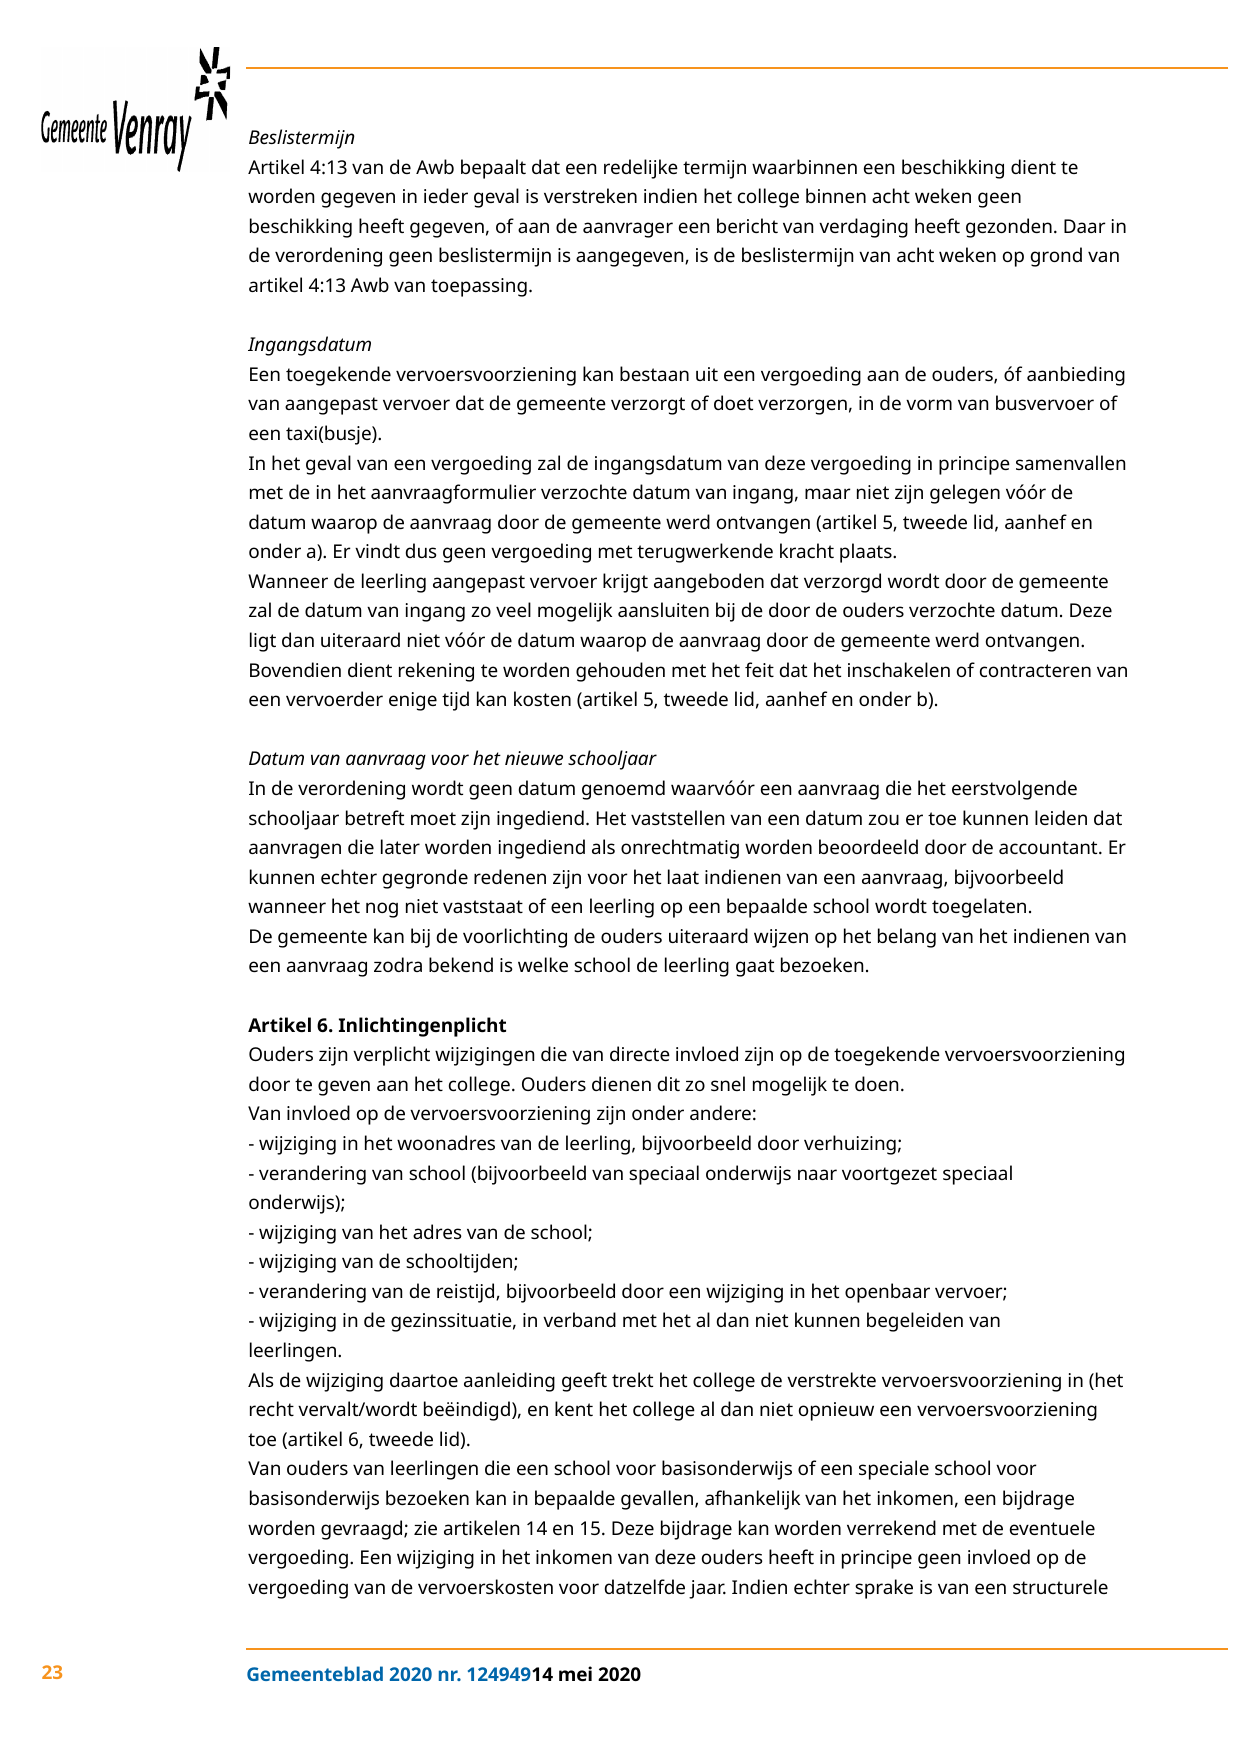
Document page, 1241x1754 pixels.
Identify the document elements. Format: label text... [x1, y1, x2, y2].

text - verandering van de reistijd, bijvoorbeeld door een wijziging in het openbaar vervoer; [248, 1278, 1152, 1304]
text wanneer het nog niet vaststaat of een leerling op een bepaalde school wordt toegelaten. [248, 893, 1152, 919]
text Artikel 4:13 van de Awb bepaalt dat een redelijke termijn waarbinnen een beschikking dient te [248, 154, 1152, 180]
text - wijziging van de schooltijden; [248, 1248, 1152, 1274]
text van aangepast vervoer dat de gemeente verzorgt of doet verzorgen, in de vorm van busvervoer of [248, 391, 1152, 416]
text een aanvraag zodra bekend is welke school de leerling gaat bezoeken. [248, 953, 1152, 978]
text de verordening geen beslistermijn is aangegeven, is de beslistermijn van acht weken op grond van [248, 243, 1152, 268]
text In de verordening wordt geen datum genoemd waarvóór een aanvraag die het eerstvolgende [248, 775, 1152, 801]
text In het geval van een vergoeding zal de ingangsdatum van deze vergoeding in principe samenvallen [248, 450, 1152, 476]
text schooljaar betreft moet zijn ingediend. Het vaststellen van een datum zou er toe kunnen leiden dat [248, 805, 1152, 831]
text Van ouders van leerlingen die een school voor basisonderwijs of een speciale school voor [248, 1456, 1152, 1481]
text worden gegeven in ieder geval is verstreken indien het college binnen acht weken geen [248, 183, 1152, 209]
text aanvragen die later worden ingediend als onrechtmatig worden beoordeeld door de accountant. Er [248, 834, 1152, 860]
text beschikking heeft gegeven, of aan de aanvrager een bericht van verdaging heeft gezonden. Daar in [248, 213, 1152, 239]
text kunnen echter gegronde redenen zijn voor het laat indienen van een aanvraag, bijvoorbeeld [248, 864, 1152, 890]
text vergoeding van de vervoerskosten voor datzelfde jaar. Indien echter sprake is van een structurele [248, 1574, 1152, 1600]
text een vervoerder enige tijd kan kosten (artikel 5, tweede lid, aanhef en onder b). [248, 686, 1152, 712]
text zal de datum van ingang zo veel mogelijk aansluiten bij de door de ouders verzochte datum. Deze [248, 598, 1152, 623]
text - wijziging van het adres van de school; [248, 1219, 1152, 1245]
text met de in het aanvraagformulier verzochte datum van ingang, maar niet zijn gelegen vóór de [248, 479, 1152, 505]
text ligt dan uiteraard niet vóór de datum waarop de aanvraag door de gemeente werd ontvangen. [248, 627, 1152, 653]
text een taxi(busje). [248, 420, 1152, 446]
text recht vervalt/wordt beëindigd), en kent het college al dan niet opnieuw een vervoersvoorziening [248, 1396, 1152, 1422]
text Als de wijziging daartoe aanleiding geeft trekt het college de verstrekte vervoersvoorziening in (het [248, 1367, 1152, 1393]
text Datum van aanvraag voor het nieuwe schooljaar [248, 746, 1152, 771]
text Bovendien dient rekening te worden gehouden met het feit dat het inschakelen of contracteren van [248, 657, 1152, 683]
text artikel 4:13 Awb van toepassing. [248, 272, 1152, 298]
text basisonderwijs bezoeken kan in bepaalde gevallen, afhankelijk van het inkomen, een bijdrage [248, 1485, 1152, 1511]
text - wijziging in het woonadres van de leerling, bijvoorbeeld door verhuizing; [248, 1130, 1152, 1156]
text Ingangsdatum [248, 331, 1152, 357]
text - wijziging in de gezinssituatie, in verband met het al dan niet kunnen begeleiden van [248, 1308, 1152, 1333]
text De gemeente kan bij de voorlichting de ouders uiteraard wijzen op het belang van het indienen van [248, 923, 1152, 949]
text Een toegekende vervoersvoorziening kan bestaan uit een vergoeding aan de ouders, óf aanbieding [248, 361, 1152, 387]
text Wanneer de leerling aangepast vervoer krijgt aangeboden dat verzorgd wordt door de gemeente [248, 568, 1152, 594]
text datum waarop de aanvraag door de gemeente werd ontvangen (artikel 5, tweede lid, aanhef en [248, 509, 1152, 535]
text toe (artikel 6, tweede lid). [248, 1426, 1152, 1452]
text onderwijs); [248, 1189, 1152, 1215]
text leerlingen. [248, 1337, 1152, 1363]
text Van invloed op de vervoersvoorziening zijn onder andere: [248, 1101, 1152, 1126]
text Beslistermijn [248, 124, 1152, 150]
text door te geven aan het college. Ouders dienen dit zo snel mogelijk te doen. [248, 1071, 1152, 1097]
picture [41, 47, 231, 172]
text Artikel 6. Inlichtingenplicht [248, 1012, 1152, 1038]
text vergoeding. Een wijziging in het inkomen van deze ouders heeft in principe geen invloed op de [248, 1544, 1152, 1570]
text onder a). Er vindt dus geen vergoeding met terugwerkende kracht plaats. [248, 538, 1152, 564]
text Ouders zijn verplicht wijzigingen die van directe invloed zijn op de toegekende vervoersvoorziening [248, 1041, 1152, 1067]
text worden gevraagd; zie artikelen 14 en 15. Deze bijdrage kan worden verrekend met de eventuele [248, 1515, 1152, 1541]
text - verandering van school (bijvoorbeeld van speciaal onderwijs naar voortgezet speciaal [248, 1160, 1152, 1186]
